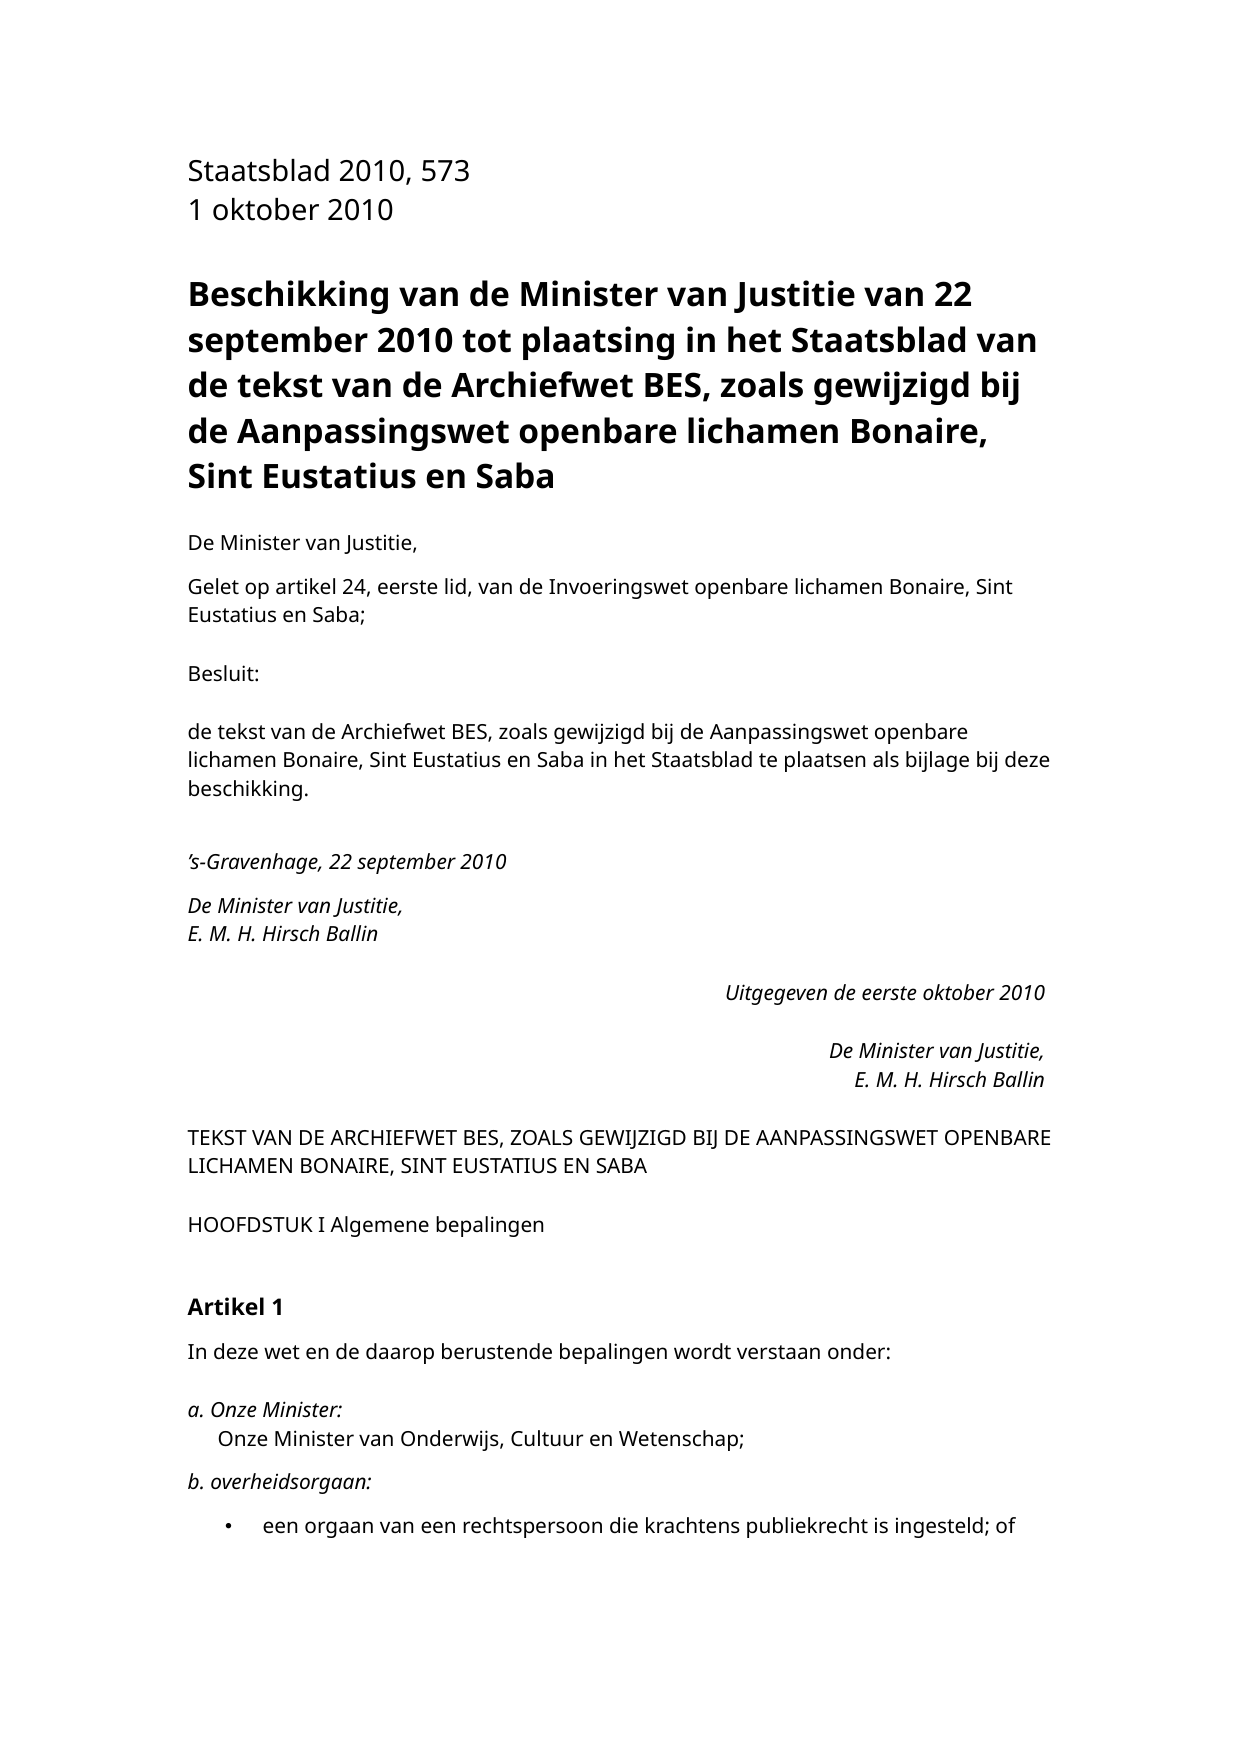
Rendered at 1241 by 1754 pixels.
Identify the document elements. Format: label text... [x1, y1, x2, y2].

text Onze Minister van Onderwijs, Cultuur en Wetenschap; [217, 1424, 1053, 1452]
text E. M. H. Hirsch Ballin [187, 919, 1053, 948]
text a. Onze Minister: [187, 1396, 1053, 1424]
text de tekst van de Archiefwet BES, zoals gewijzigd bij de Aanpassingswet openbare lichamen Bonaire, Sint Eustatius en Saba in het Staatsblad te plaatsen als bijlage bij deze beschikking. [187, 717, 1053, 802]
text Staatsblad 2010, 573 [187, 150, 1053, 190]
text De Minister van Justitie, [187, 891, 1053, 919]
text In deze wet en de daarop berustende bepalingen wordt verstaan onder: [187, 1337, 1053, 1366]
subtitle TEKST VAN DE ARCHIEFWET BES, ZOALS GEWIJZIGD BIJ DE AANPASSINGSWET OPENBARE LICHAMEN BONAIRE, SINT EUSTATIUS EN SABA [187, 1123, 1053, 1180]
text Gelet op artikel 24, eerste lid, van de Invoeringswet openbare lichamen Bonaire, Sint Eustatius en Saba; [187, 572, 1053, 629]
text E. M. H. Hirsch Ballin [187, 1065, 1053, 1093]
text 1 oktober 2010 [187, 190, 1053, 229]
subtitle Artikel 1 [187, 1291, 1053, 1322]
text Besluit: [187, 659, 1053, 687]
text ’s-Gravenhage, 22 september 2010 [187, 847, 1053, 876]
subtitle HOOFDSTUK I Algemene bepalingen [187, 1210, 1053, 1238]
list een orgaan van een rechtspersoon die krachtens publiekrecht is ingesteld; of [225, 1511, 1053, 1539]
text Uitgegeven de eerste oktober 2010 [187, 978, 1053, 1006]
text De Minister van Justitie, [187, 528, 1053, 557]
subtitle Beschikking van de Minister van Justitie van 22 september 2010 tot plaatsing in het Staatsblad van de tekst van de Archiefwet BES, zoals gewijzigd bij de Aanpassingswet openbare lichamen Bonaire, Sint Eustatius en Saba [187, 271, 1053, 498]
text De Minister van Justitie, [187, 1036, 1053, 1065]
text b. overheidsorgaan: [187, 1467, 1053, 1496]
